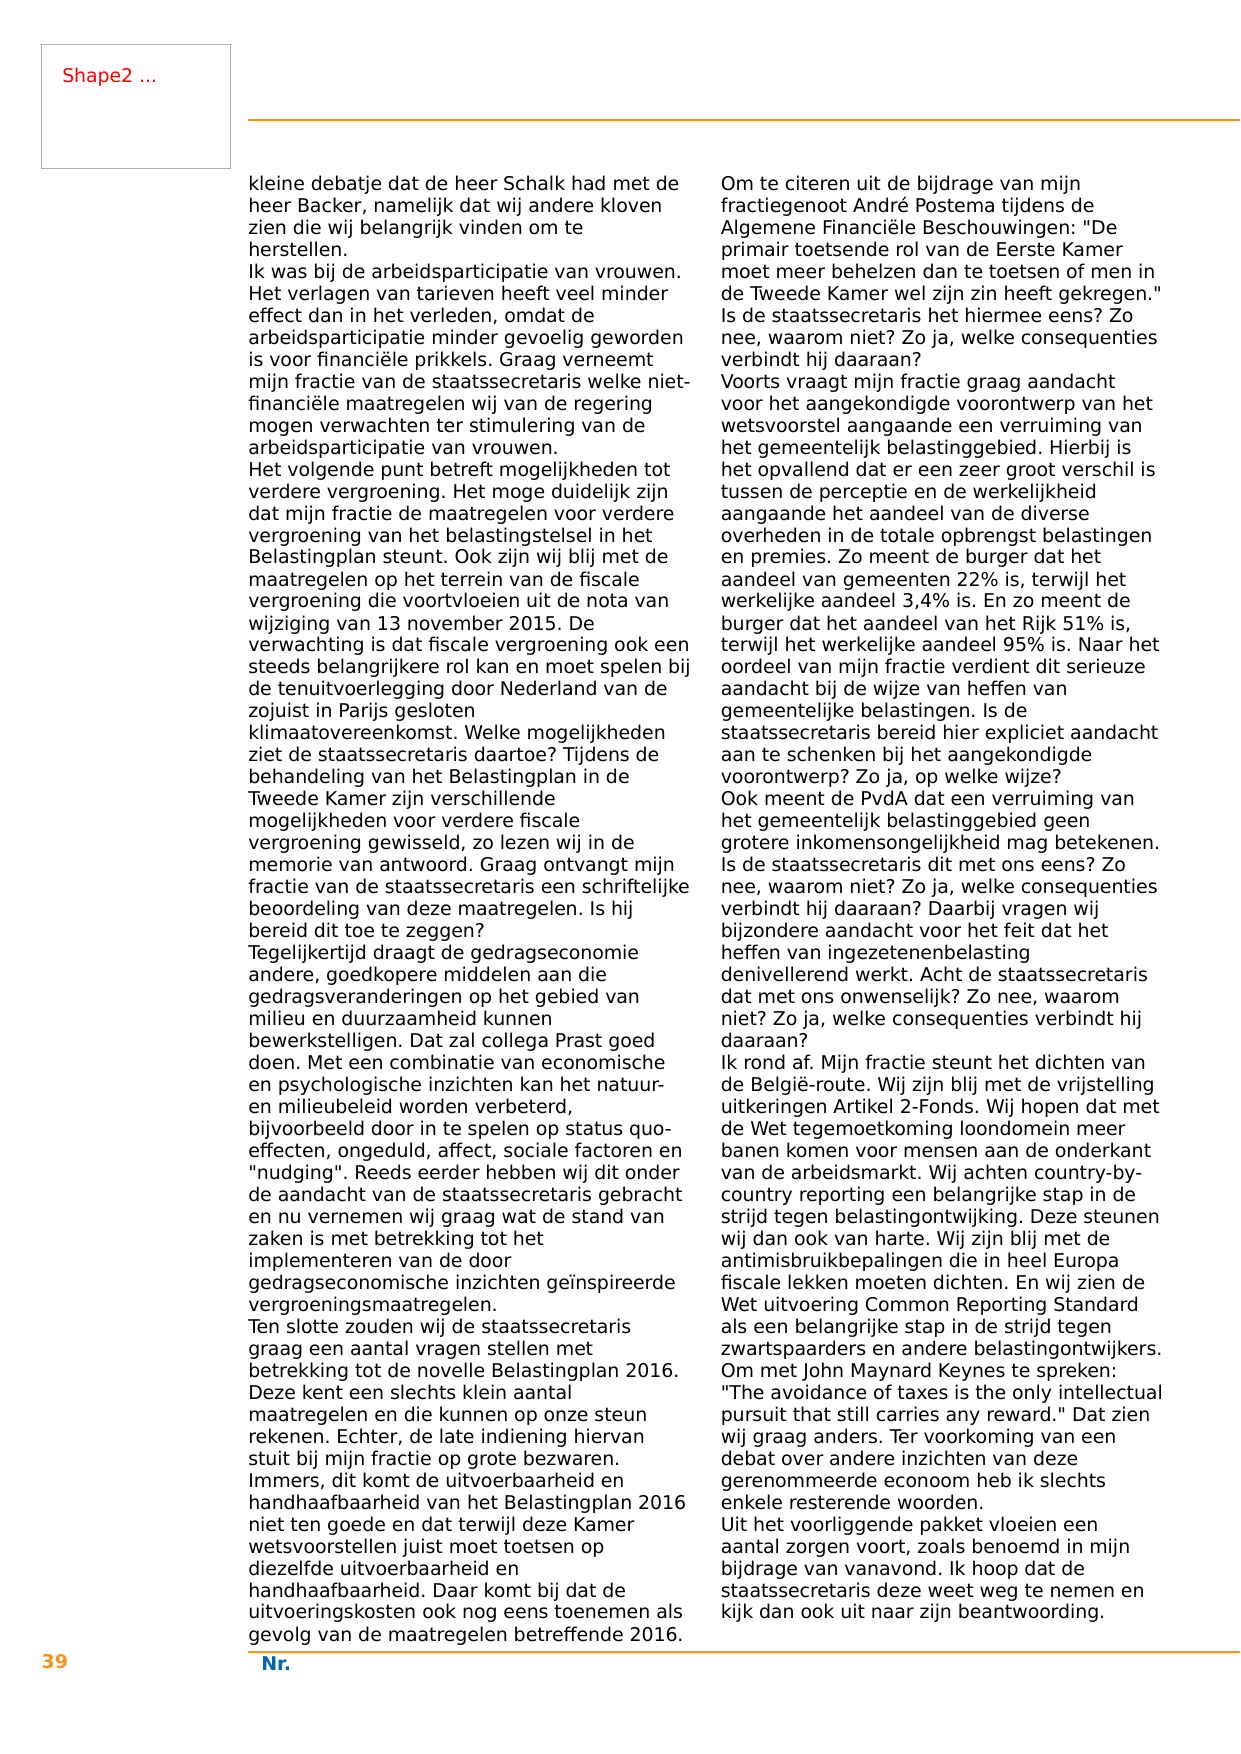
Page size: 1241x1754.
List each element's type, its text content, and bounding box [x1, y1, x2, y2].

text Ik was bij de arbeidsparticipatie van vrouwen. Het verlagen van tarieven heeft veel minder effect dan in het verleden, omdat de arbeidsparticipatie minder gevoelig geworden is voor financiële prikkels. Graag verneemt mijn fractie van de staatssecretaris welke niet-financiële maatregelen wij van de regering mogen verwachten ter stimulering van de arbeidsparticipatie van vrouwen. [248, 261, 691, 458]
text Om te citeren uit de bijdrage van mijn fractiegenoot André Postema tijdens de Algemene Financiële Beschouwingen: "De primair toetsende rol van de Eerste Kamer moet meer behelzen dan te toetsen of men in de Tweede Kamer wel zijn zin heeft gekregen." Is de staatssecretaris het hiermee eens? Zo nee, waarom niet? Zo ja, welke consequenties verbindt hij daaraan? [721, 173, 1163, 371]
text Ten slotte zouden wij de staatssecretaris graag een aantal vragen stellen met betrekking tot de novelle Belastingplan 2016. Deze kent een slechts klein aantal maatregelen en die kunnen op onze steun rekenen. Echter, de late indiening hiervan stuit bij mijn fractie op grote bezwaren. Immers, dit komt de uitvoerbaarheid en handhaafbaarheid van het Belastingplan 2016 niet ten goede en dat terwijl deze Kamer wetsvoorstellen juist moet toetsen op diezelfde uitvoerbaarheid en handhaafbaarheid. Daar komt bij dat de uitvoeringskosten ook nog eens toenemen als gevolg van de maatregelen betreffende 2016. [248, 1316, 691, 1645]
text Tegelijkertijd draagt de gedragseconomie andere, goedkopere middelen aan die gedragsveranderingen op het gebied van milieu en duurzaamheid kunnen bewerkstelligen. Dat zal collega Prast goed doen. Met een combinatie van economische en psychologische inzichten kan het natuur- en milieubeleid worden verbeterd, bijvoorbeeld door in te spelen op status quo-effecten, ongeduld, affect, sociale factoren en "nudging". Reeds eerder hebben wij dit onder de aandacht van de staatssecretaris gebracht en nu vernemen wij graag wat de stand van zaken is met betrekking tot het implementeren van de door gedragseconomische inzichten geïnspireerde vergroeningsmaatregelen. [248, 942, 691, 1316]
text Voorts vraagt mijn fractie graag aandacht voor het aangekondigde voorontwerp van het wetsvoorstel aangaande een verruiming van het gemeentelijk belastinggebied. Hierbij is het opvallend dat er een zeer groot verschil is tussen de perceptie en de werkelijkheid aangaande het aandeel van de diverse overheden in de totale opbrengst belastingen en premies. Zo meent de burger dat het aandeel van gemeenten 22% is, terwijl het werkelijke aandeel 3,4% is. En zo meent de burger dat het aandeel van het Rijk 51% is, terwijl het werkelijke aandeel 95% is. Naar het oordeel van mijn fractie verdient dit serieuze aandacht bij de wijze van heffen van gemeentelijke belastingen. Is de staatssecretaris bereid hier expliciet aandacht aan te schenken bij het aangekondigde voorontwerp? Zo ja, op welke wijze? [721, 371, 1163, 788]
text Ook meent de PvdA dat een verruiming van het gemeentelijk belastinggebied geen grotere inkomensongelijkheid mag betekenen. Is de staatssecretaris dit met ons eens? Zo nee, waarom niet? Zo ja, welke consequenties verbindt hij daaraan? Daarbij vragen wij bijzondere aandacht voor het feit dat het heffen van ingezetenenbelasting denivellerend werkt. Acht de staatssecretaris dat met ons onwenselijk? Zo nee, waarom niet? Zo ja, welke consequenties verbindt hij daaraan? [721, 788, 1163, 1052]
text Ik rond af. Mijn fractie steunt het dichten van de België-route. Wij zijn blij met de vrijstelling uitkeringen Artikel 2-Fonds. Wij hopen dat met de Wet tegemoetkoming loondomein meer banen komen voor mensen aan de onderkant van de arbeidsmarkt. Wij achten country-by-country reporting een belangrijke stap in de strijd tegen belastingontwijking. Deze steunen wij dan ook van harte. Wij zijn blij met de antimisbruikbepalingen die in heel Europa fiscale lekken moeten dichten. En wij zien de Wet uitvoering Common Reporting Standard als een belangrijke stap in de strijd tegen zwartspaarders en andere belastingontwijkers. Om met John Maynard Keynes te spreken: "The avoidance of taxes is the only intellectual pursuit that still carries any reward." Dat zien wij graag anders. Ter voorkoming van een debat over andere inzichten van deze gerenommeerde econoom heb ik slechts enkele resterende woorden. [721, 1052, 1163, 1513]
text Uit het voorliggende pakket vloeien een aantal zorgen voort, zoals benoemd in mijn bijdrage van vanavond. Ik hoop dat de staatssecretaris deze weet weg te nemen en kijk dan ook uit naar zijn beantwoording. [721, 1513, 1163, 1623]
text Het volgende punt betreft mogelijkheden tot verdere vergroening. Het moge duidelijk zijn dat mijn fractie de maatregelen voor verdere vergroening van het belastingstelsel in het Belastingplan steunt. Ook zijn wij blij met de maatregelen op het terrein van de fiscale vergroening die voortvloeien uit de nota van wijziging van 13 november 2015. De verwachting is dat fiscale vergroening ook een steeds belangrijkere rol kan en moet spelen bij de tenuitvoerlegging door Nederland van de zojuist in Parijs gesloten klimaatovereenkomst. Welke mogelijkheden ziet de staatssecretaris daartoe? Tijdens de behandeling van het Belastingplan in de Tweede Kamer zijn verschillende mogelijkheden voor verdere fiscale vergroening gewisseld, zo lezen wij in de memorie van antwoord. Graag ontvangt mijn fractie van de staatssecretaris een schriftelijke beoordeling van deze maatregelen. Is hij bereid dit toe te zeggen? [248, 458, 691, 942]
text kleine debatje dat de heer Schalk had met de heer Backer, namelijk dat wij andere kloven zien die wij belangrijk vinden om te herstellen. [248, 173, 691, 261]
